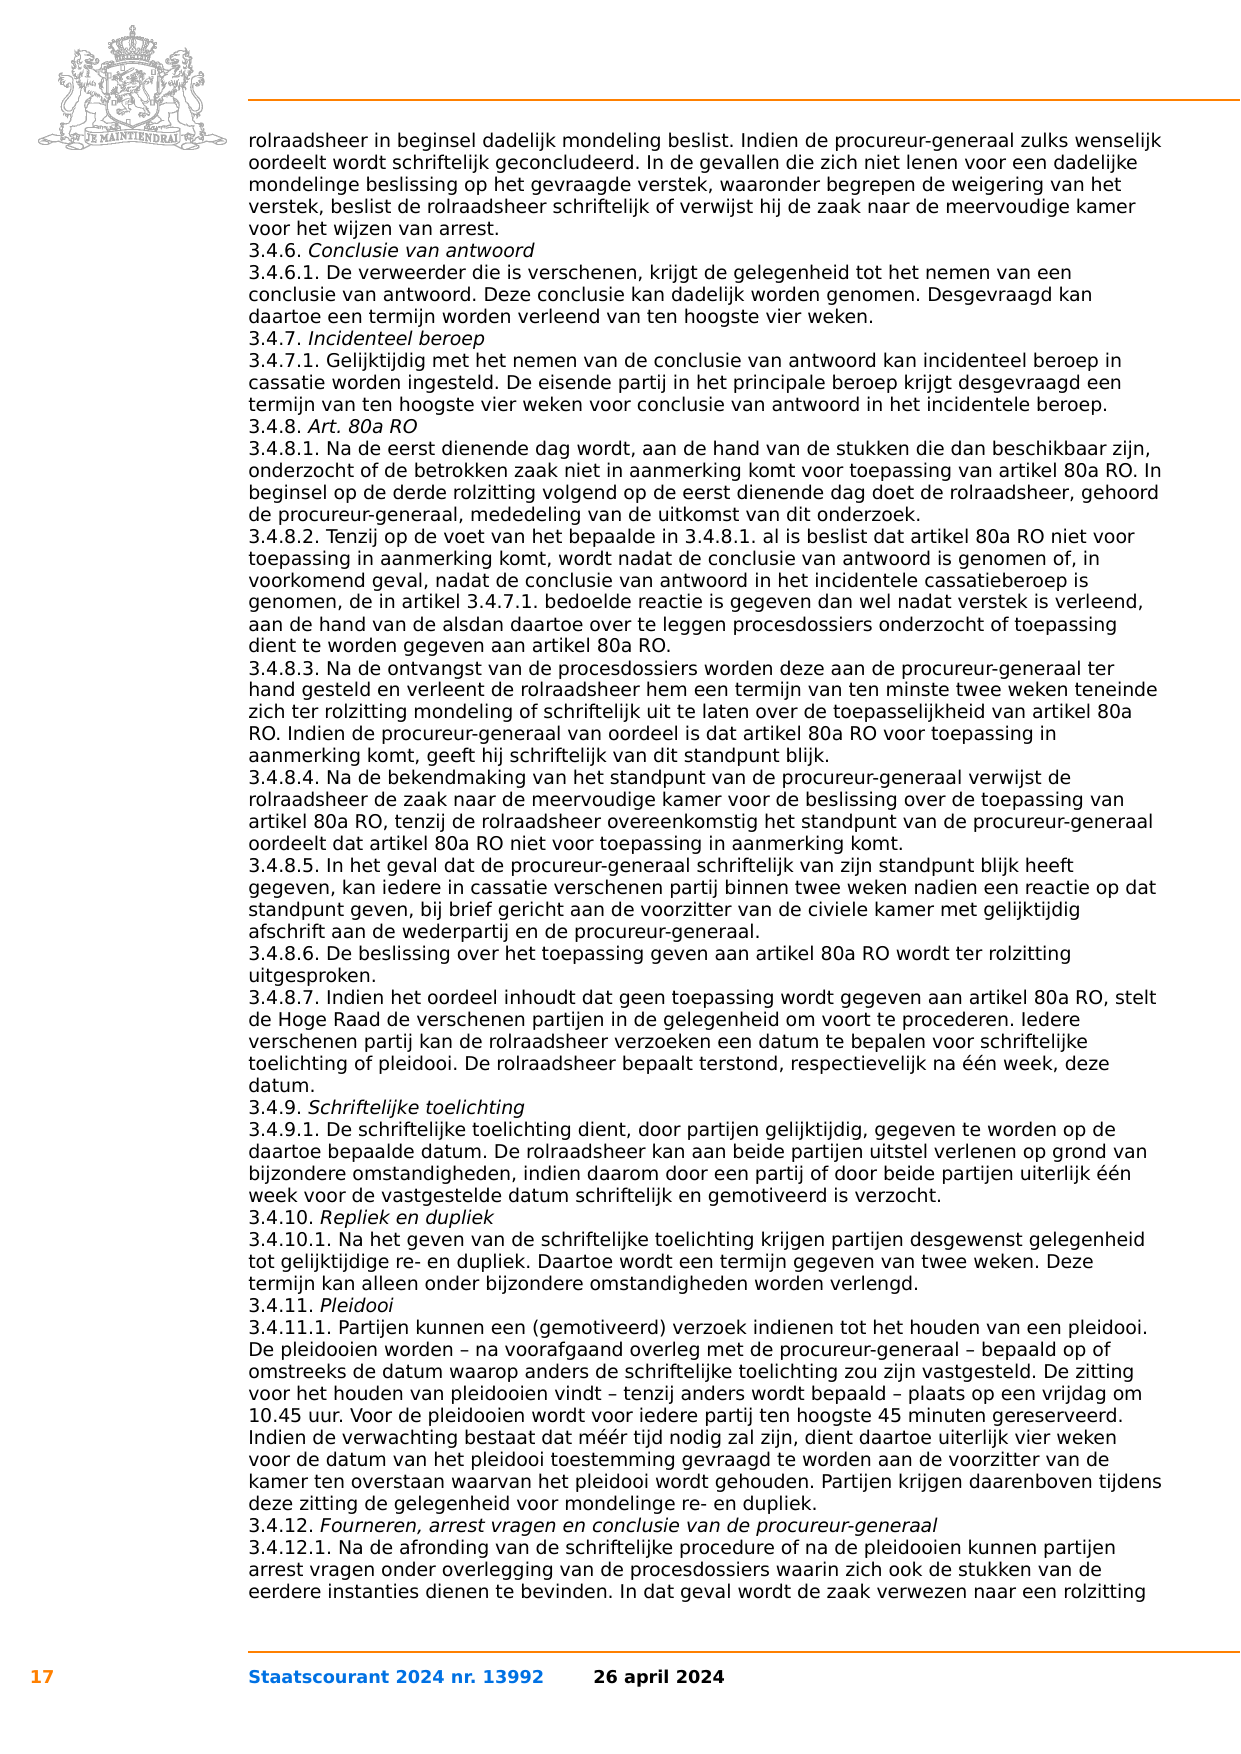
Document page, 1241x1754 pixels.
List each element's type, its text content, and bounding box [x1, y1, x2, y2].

text 3.4.8.4. Na de bekendmaking van het standpunt van de procureur-generaal verwijst de rolraadsheer de zaak naar de meervoudige kamer voor de beslissing over de toepassing van artikel 80a RO, tenzij de rolraadsheer overeenkomstig het standpunt van de procureur-generaal oordeelt dat artikel 80a RO niet voor toepassing in aanmerking komt. [248, 767, 1163, 855]
text 3.4.10. Repliek en dupliek [248, 1207, 1163, 1229]
text 3.4.9.1. De schriftelijke toelichting dient, door partijen gelijktijdig, gegeven te worden op de daartoe bepaalde datum. De rolraadsheer kan aan beide partijen uitstel verlenen op grond van bijzondere omstandigheden, indien daarom door een partij of door beide partijen uiterlijk één week voor de vastgestelde datum schriftelijk en gemotiveerd is verzocht. [248, 1119, 1163, 1207]
text 3.4.9. Schriftelijke toelichting [248, 1097, 1163, 1119]
text 3.4.11.1. Partijen kunnen een (gemotiveerd) verzoek indienen tot het houden van een pleidooi. De pleidooien worden – na voorafgaand overleg met de procureur-generaal – bepaald op of omstreeks de datum waarop anders de schriftelijke toelichting zou zijn vastgesteld. De zitting voor het houden van pleidooien vindt – tenzij anders wordt bepaald – plaats op een vrijdag om 10.45 uur. Voor de pleidooien wordt voor iedere partij ten hoogste 45 minuten gereserveerd. Indien de verwachting bestaat dat méér tijd nodig zal zijn, dient daartoe uiterlijk vier weken voor de datum van het pleidooi toestemming gevraagd te worden aan de voorzitter van de kamer ten overstaan waarvan het pleidooi wordt gehouden. Partijen krijgen daarenboven tijdens deze zitting de gelegenheid voor mondelinge re- en dupliek. [248, 1317, 1163, 1514]
text 3.4.8.5. In het geval dat de procureur-generaal schriftelijk van zijn standpunt blijk heeft gegeven, kan iedere in cassatie verschenen partij binnen twee weken nadien een reactie op dat standpunt geven, bij brief gericht aan de voorzitter van de civiele kamer met gelijktijdig afschrift aan de wederpartij en de procureur-generaal. [248, 855, 1163, 943]
picture [38, 25, 227, 150]
text 3.4.12.1. Na de afronding van de schriftelijke procedure of na de pleidooien kunnen partijen arrest vragen onder overlegging van de procesdossiers waarin zich ook de stukken van de eerdere instanties dienen te bevinden. In dat geval wordt de zaak verwezen naar een rolzitting [248, 1537, 1163, 1602]
text 3.4.6.1. De verweerder die is verschenen, krijgt de gelegenheid tot het nemen van een conclusie van antwoord. Deze conclusie kan dadelijk worden genomen. Desgevraagd kan daartoe een termijn worden verleend van ten hoogste vier weken. [248, 262, 1163, 328]
text 3.4.8.6. De beslissing over het toepassing geven aan artikel 80a RO wordt ter rolzitting uitgesproken. [248, 943, 1163, 987]
text 3.4.8.3. Na de ontvangst van de procesdossiers worden deze aan de procureur-generaal ter hand gesteld en verleent de rolraadsheer hem een termijn van ten minste twee weken teneinde zich ter rolzitting mondeling of schriftelijk uit te laten over de toepasselijkheid van artikel 80a RO. Indien de procureur-generaal van oordeel is dat artikel 80a RO voor toepassing in aanmerking komt, geeft hij schriftelijk van dit standpunt blijk. [248, 657, 1163, 767]
text 3.4.6. Conclusie van antwoord [248, 240, 1163, 262]
text 3.4.7. Incidenteel beroep [248, 328, 1163, 350]
text 3.4.11. Pleidooi [248, 1295, 1163, 1317]
text 3.4.12. Fourneren, arrest vragen en conclusie van de procureur-generaal [248, 1514, 1163, 1537]
text rolraadsheer in beginsel dadelijk mondeling beslist. Indien de procureur-generaal zulks wenselijk oordeelt wordt schriftelijk geconcludeerd. In de gevallen die zich niet lenen voor een dadelijke mondelinge beslissing op het gevraagde verstek, waaronder begrepen de weigering van het verstek, beslist de rolraadsheer schriftelijk of verwijst hij de zaak naar de meervoudige kamer voor het wijzen van arrest. [248, 130, 1163, 240]
text 3.4.8.7. Indien het oordeel inhoudt dat geen toepassing wordt gegeven aan artikel 80a RO, stelt de Hoge Raad de verschenen partijen in de gelegenheid om voort te procederen. Iedere verschenen partij kan de rolraadsheer verzoeken een datum te bepalen voor schriftelijke toelichting of pleidooi. De rolraadsheer bepaalt terstond, respectievelijk na één week, deze datum. [248, 987, 1163, 1097]
text 3.4.10.1. Na het geven van de schriftelijke toelichting krijgen partijen desgewenst gelegenheid tot gelijktijdige re- en dupliek. Daartoe wordt een termijn gegeven van twee weken. Deze termijn kan alleen onder bijzondere omstandigheden worden verlengd. [248, 1229, 1163, 1295]
text 3.4.8. Art. 80a RO [248, 416, 1163, 438]
text 3.4.8.1. Na de eerst dienende dag wordt, aan de hand van de stukken die dan beschikbaar zijn, onderzocht of de betrokken zaak niet in aanmerking komt voor toepassing van artikel 80a RO. In beginsel op de derde rolzitting volgend op de eerst dienende dag doet de rolraadsheer, gehoord de procureur-generaal, mededeling van de uitkomst van dit onderzoek. [248, 438, 1163, 526]
text 3.4.8.2. Tenzij op de voet van het bepaalde in 3.4.8.1. al is beslist dat artikel 80a RO niet voor toepassing in aanmerking komt, wordt nadat de conclusie van antwoord is genomen of, in voorkomend geval, nadat de conclusie van antwoord in het incidentele cassatieberoep is genomen, de in artikel 3.4.7.1. bedoelde reactie is gegeven dan wel nadat verstek is verleend, aan de hand van de alsdan daartoe over te leggen procesdossiers onderzocht of toepassing dient te worden gegeven aan artikel 80a RO. [248, 526, 1163, 657]
text 3.4.7.1. Gelijktijdig met het nemen van de conclusie van antwoord kan incidenteel beroep in cassatie worden ingesteld. De eisende partij in het principale beroep krijgt desgevraagd een termijn van ten hoogste vier weken voor conclusie van antwoord in het incidentele beroep. [248, 350, 1163, 416]
